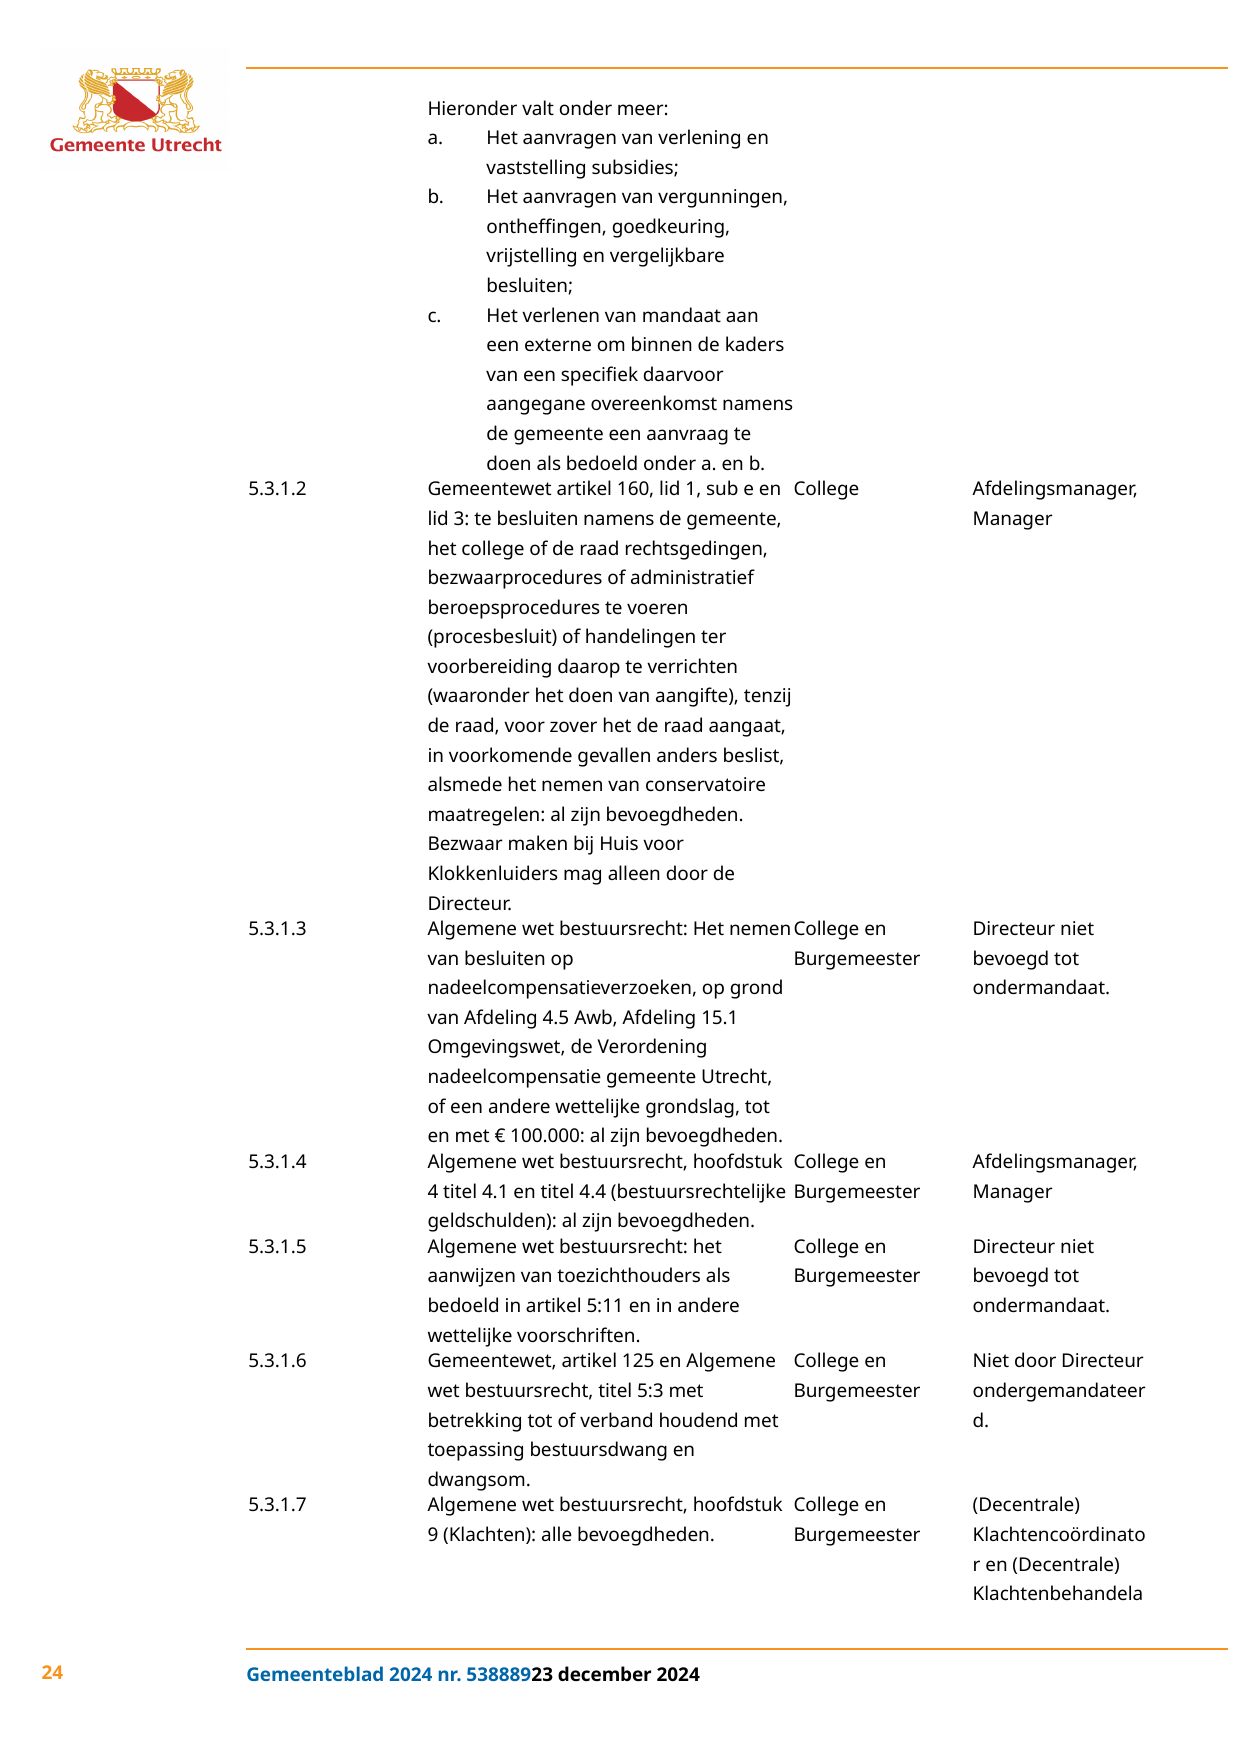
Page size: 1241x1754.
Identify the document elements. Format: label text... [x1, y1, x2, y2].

table_cell Gemeentewet artikel 160, lid 1, sub e en lid 3: te besluiten namens de gemeente, het college of de raad rechtsgedingen, bezwaarprocedures of administratief beroepsprocedures te voeren (procesbesluit) of handelingen ter voorbereiding daarop te verrichten (waaronder het doen van aangifte), tenzij de raad, voor zover het de raad aangaat, in voorkomende gevallen anders beslist, alsmede het nemen van conservatoire maatregelen: al zijn bevoegdheden. Bezwaar maken bij Huis voor Klokkenluiders mag alleen door de Directeur. [427, 476, 793, 915]
table_cell 5.3.1.2 [248, 476, 427, 915]
table_cell College en Burgemeester [793, 1348, 972, 1492]
table_cell [973, 95, 1152, 476]
table_cell (Decentrale) Klachtencoördinator en (Decentrale) Klachtenbehandela [973, 1492, 1152, 1606]
table_cell College en Burgemeester [793, 1492, 972, 1606]
table_cell Directeur niet bevoegd tot ondermandaat. [973, 915, 1152, 1148]
table_cell Algemene wet bestuursrecht: Het nemen van besluiten op nadeelcompensatieverzoeken, op grond van Afdeling 4.5 Awb, Afdeling 15.1 Omgevingswet, de Verordening nadeelcompensatie gemeente Utrecht, of een andere wettelijke grondslag, tot en met € 100.000: al zijn bevoegdheden. [427, 915, 793, 1148]
table_cell 5.3.1.4 [248, 1148, 427, 1233]
table_cell College [793, 476, 972, 915]
table_cell Algemene wet bestuursrecht, hoofdstuk 4 titel 4.1 en titel 4.4 (bestuursrechtelijke geldschulden): al zijn bevoegdheden. [427, 1148, 793, 1233]
table_cell College en Burgemeester [793, 915, 972, 1148]
table_cell 5.3.1.7 [248, 1492, 427, 1606]
table_cell Algemene wet bestuursrecht, hoofdstuk 9 (Klachten): alle bevoegdheden. [427, 1492, 793, 1606]
table_cell Afdelingsmanager, Manager [973, 1148, 1152, 1233]
table_cell College en Burgemeester [793, 1233, 972, 1348]
table_cell 5.3.1.5 [248, 1233, 427, 1348]
table_cell Niet door Directeur ondergemandateerd. [973, 1348, 1152, 1492]
table_cell 5.3.1.3 [248, 915, 427, 1148]
table_cell Afdelingsmanager, Manager [973, 476, 1152, 915]
table_cell [248, 95, 427, 476]
table_cell 5.3.1.6 [248, 1348, 427, 1492]
table_cell Directeur niet bevoegd tot ondermandaat. [973, 1233, 1152, 1348]
table_cell Hieronder valt onder meer: Het aanvragen van verlening en vaststelling subsidies; Het aanvragen van vergunningen, ontheffingen, goedkeuring, vrijstelling en vergelijkbare besluiten; Het verlenen van mandaat aan een externe om binnen de kaders van een specifiek daarvoor aangegane overeenkomst namens de gemeente een aanvraag te doen als bedoeld onder a. en b. [427, 95, 793, 476]
table_cell College en Burgemeester [793, 1148, 972, 1233]
table_cell [793, 95, 972, 476]
picture [41, 47, 231, 172]
table_cell Gemeentewet, artikel 125 en Algemene wet bestuursrecht, titel 5:3 met betrekking tot of verband houdend met toepassing bestuursdwang en dwangsom. [427, 1348, 793, 1492]
table_cell Algemene wet bestuursrecht: het aanwijzen van toezichthouders als bedoeld in artikel 5:11 en in andere wettelijke voorschriften. [427, 1233, 793, 1348]
